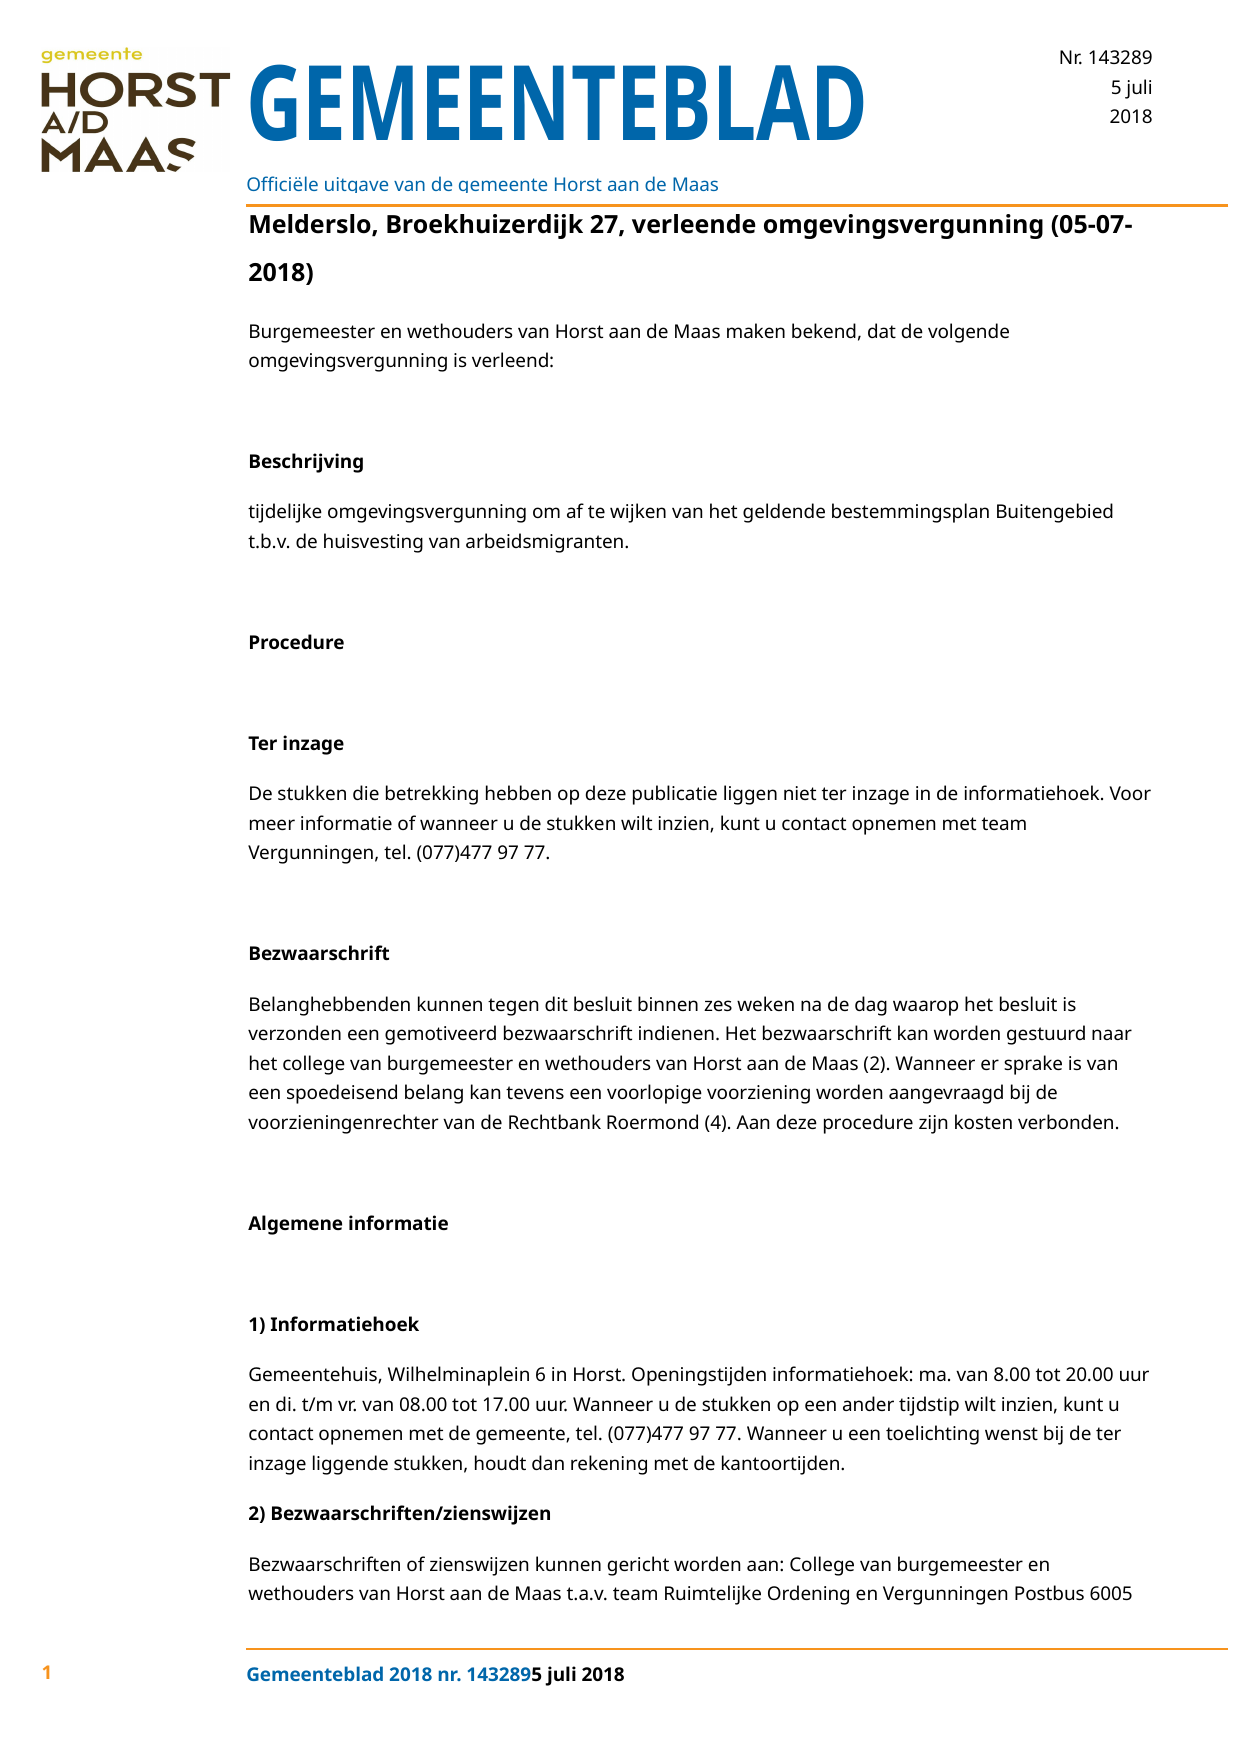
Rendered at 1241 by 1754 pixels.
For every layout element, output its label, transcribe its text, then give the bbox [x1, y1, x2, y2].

text Ter inzage [248, 730, 1152, 756]
text Gemeentehuis, Wilhelminaplein 6 in Horst. Openingstijden informatiehoek: ma. van 8.00 tot 20.00 uur en di. t/m vr. van 08.00 tot 17.00 uur. Wanneer u de stukken op een ander tijdstip wilt inzien, kunt u contact opnemen met de gemeente, tel. (077)477 97 77. Wanneer u een toelichting wenst bij de ter inzage liggende stukken, houdt dan rekening met de kantoortijden. [248, 1361, 1152, 1476]
text Bezwaarschrift [248, 940, 1152, 966]
text Bezwaarschriften of zienswijzen kunnen gericht worden aan: College van burgemeester en wethouders van Horst aan de Maas t.a.v. team Ruimtelijke Ordening en Vergunningen Postbus 6005 [248, 1551, 1152, 1606]
text Belanghebbenden kunnen tegen dit besluit binnen zes weken na de dag waarop het besluit is verzonden een gemotiveerd bezwaarschrift indienen. Het bezwaarschrift kan worden gestuurd naar het college van burgemeester en wethouders van Horst aan de Maas (2). Wanneer er sprake is van een spoedeisend belang kan tevens een voorlopige voorziening worden aangevraagd bij de voorzieningenrechter van de Rechtbank Roermond (4). Aan deze procedure zijn kosten verbonden. [248, 991, 1152, 1135]
text De stukken die betrekking hebben op deze publicatie liggen niet ter inzage in de informatiehoek. Voor meer informatie of wanneer u de stukken wilt inzien, kunt u contact opnemen met team Vergunningen, tel. (077)477 97 77. [248, 780, 1152, 865]
picture [41, 47, 231, 172]
text 1) Informatiehoek [248, 1311, 1152, 1337]
text Procedure [248, 629, 1152, 655]
text 2) Bezwaarschriften/zienswijzen [248, 1500, 1152, 1526]
text tijdelijke omgevingsvergunning om af te wijken van het geldende bestemmingsplan Buitengebied t.b.v. de huisvesting van arbeidsmigranten. [248, 499, 1152, 554]
text Algemene informatie [248, 1210, 1152, 1236]
text Melderslo, Broekhuizerdijk 27, verleende omgevingsvergunning (05-07-2018) [248, 207, 1152, 288]
text Beschrijving [248, 448, 1152, 474]
text Burgemeester en wethouders van Horst aan de Maas maken bekend, dat de volgende omgevingsvergunning is verleend: [248, 318, 1152, 373]
